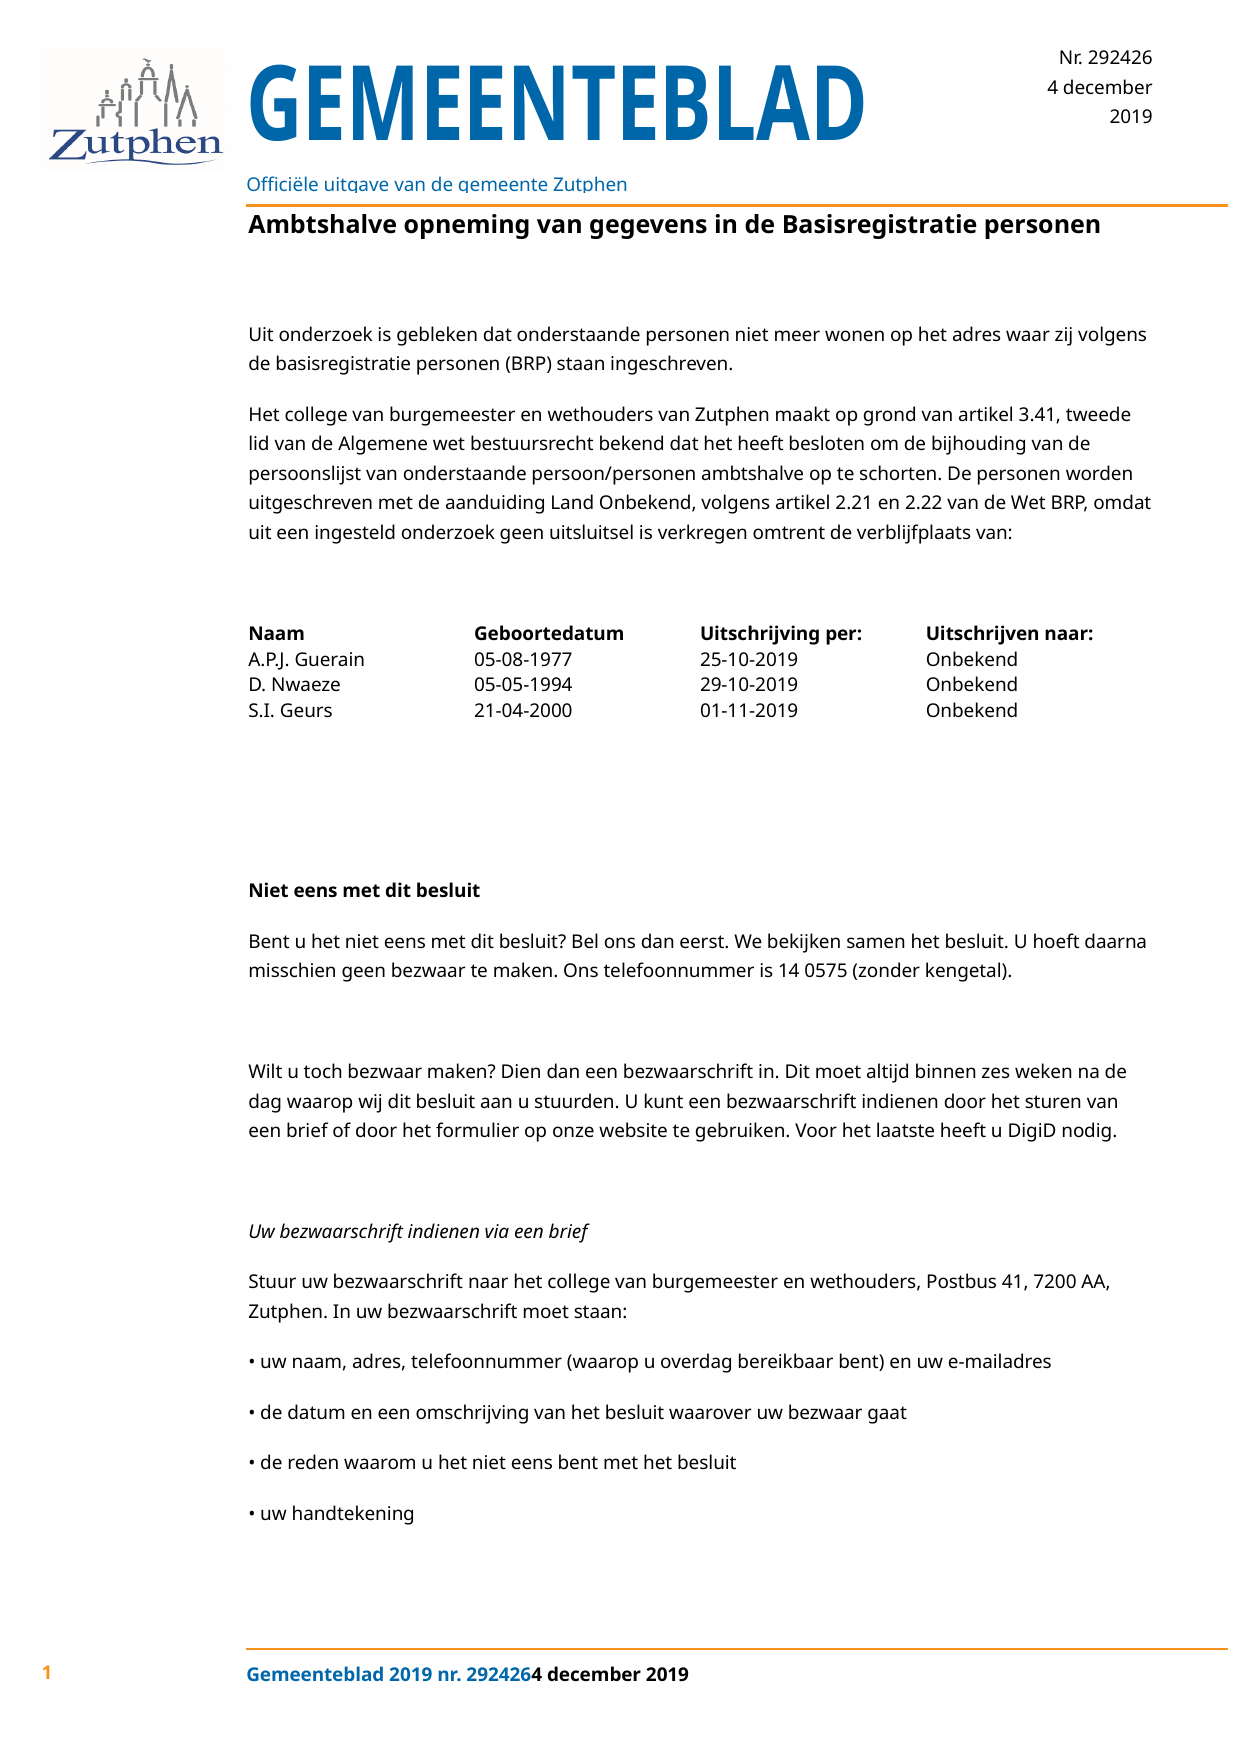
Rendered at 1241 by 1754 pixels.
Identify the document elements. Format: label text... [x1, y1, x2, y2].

text Het college van burgemeester en wethouders van Zutphen maakt op grond van artikel 3.41, tweede lid van de Algemene wet bestuursrecht bekend dat het heeft besloten om de bijhouding van de persoonslijst van onderstaande persoon/personen ambtshalve op te schorten. De personen worden uitgeschreven met de aanduiding Land Onbekend, volgens artikel 2.21 en 2.22 van de Wet BRP, omdat uit een ingesteld onderzoek geen uitsluitsel is verkregen omtrent de verblijfplaats van: [248, 401, 1152, 545]
table_cell A.P.J. Guerain [248, 646, 474, 671]
table_cell 05-08-1977 [474, 646, 700, 671]
text Ambtshalve opneming van gegevens in de Basisregistratie personen [248, 207, 1152, 241]
table_cell Onbekend [926, 671, 1152, 697]
table_cell 25-10-2019 [700, 646, 926, 671]
table_cell 29-10-2019 [700, 671, 926, 697]
text Stuur uw bezwaarschrift naar het college van burgemeester en wethouders, Postbus 41, 7200 AA, Zutphen. In uw bezwaarschrift moet staan: [248, 1269, 1152, 1324]
text Bent u het niet eens met dit besluit? Bel ons dan eerst. We bekijken samen het besluit. U hoeft daarna misschien geen bezwaar te maken. Ons telefoonnummer is 14 0575 (zonder kengetal). [248, 928, 1152, 983]
table_cell Onbekend [926, 697, 1152, 723]
text Uit onderzoek is gebleken dat onderstaande personen niet meer wonen op het adres waar zij volgens de basisregistratie personen (BRP) staan ingeschreven. [248, 321, 1152, 376]
text • de datum en een omschrijving van het besluit waarover uw bezwaar gaat [248, 1399, 1152, 1425]
table_header Geboortedatum [474, 620, 700, 646]
text • uw handtekening [248, 1500, 1152, 1526]
table_header Uitschrijving per: [700, 620, 926, 646]
picture [41, 47, 231, 172]
table_cell 05-05-1994 [474, 671, 700, 697]
text Wilt u toch bezwaar maken? Dien dan een bezwaarschrift in. Dit moet altijd binnen zes weken na de dag waarop wij dit besluit aan u stuurden. U kunt een bezwaarschrift indienen door het sturen van een brief of door het formulier op onze website te gebruiken. Voor het laatste heeft u DigiD nodig. [248, 1058, 1152, 1143]
table_header Naam [248, 620, 474, 646]
text • uw naam, adres, telefoonnummer (waarop u overdag bereikbaar bent) en uw e-mailadres [248, 1349, 1152, 1374]
table_cell 21-04-2000 [474, 697, 700, 723]
table_cell S.I. Geurs [248, 697, 474, 723]
table_cell Onbekend [926, 646, 1152, 671]
table_header Uitschrijven naar: [926, 620, 1152, 646]
text Niet eens met dit besluit [248, 877, 1152, 903]
text Uw bezwaarschrift indienen via een brief [248, 1218, 1152, 1244]
table_cell 01-11-2019 [700, 697, 926, 723]
text • de reden waarom u het niet eens bent met het besluit [248, 1449, 1152, 1475]
table_cell D. Nwaeze [248, 671, 474, 697]
